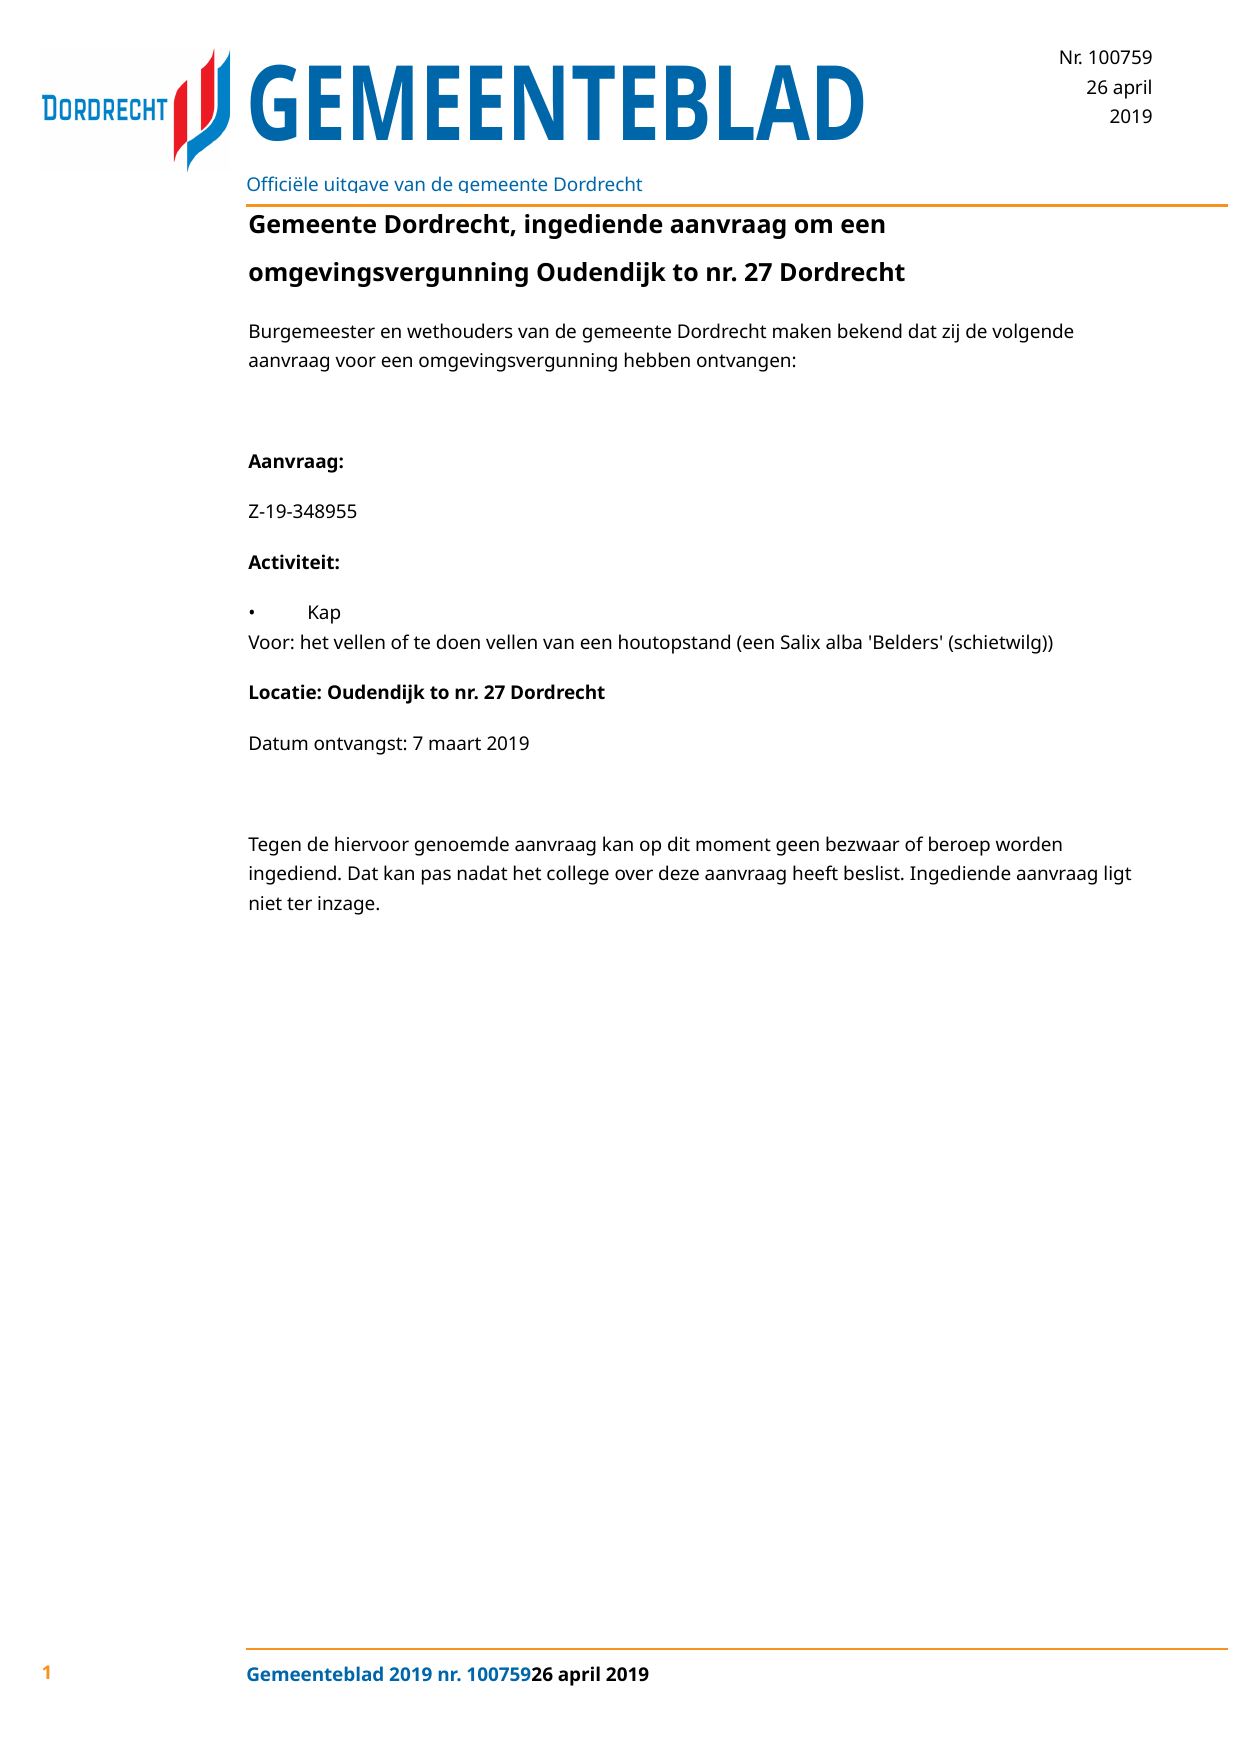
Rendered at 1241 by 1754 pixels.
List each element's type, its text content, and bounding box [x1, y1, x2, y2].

text Z-19-348955 [248, 499, 1152, 524]
text Locatie: Oudendijk to nr. 27 Dordrecht [248, 679, 1152, 705]
text Aanvraag: [248, 448, 1152, 474]
list Kap [248, 599, 1152, 625]
text Burgemeester en wethouders van de gemeente Dordrecht maken bekend dat zij de volgende aanvraag voor een omgevingsvergunning hebben ontvangen: [248, 318, 1152, 373]
text Voor: het vellen of te doen vellen van een houtopstand (een Salix alba 'Belders' (schietwilg)) [248, 629, 1152, 655]
text Gemeente Dordrecht, ingediende aanvraag om een omgevingsvergunning Oudendijk to nr. 27 Dordrecht [248, 207, 1152, 288]
text Tegen de hiervoor genoemde aanvraag kan op dit moment geen bezwaar of beroep worden ingediend. Dat kan pas nadat het college over deze aanvraag heeft beslist. Ingediende aanvraag ligt niet ter inzage. [248, 831, 1152, 916]
picture [41, 47, 231, 172]
text Activiteit: [248, 549, 1152, 575]
text Datum ontvangst: 7 maart 2019 [248, 730, 1152, 756]
